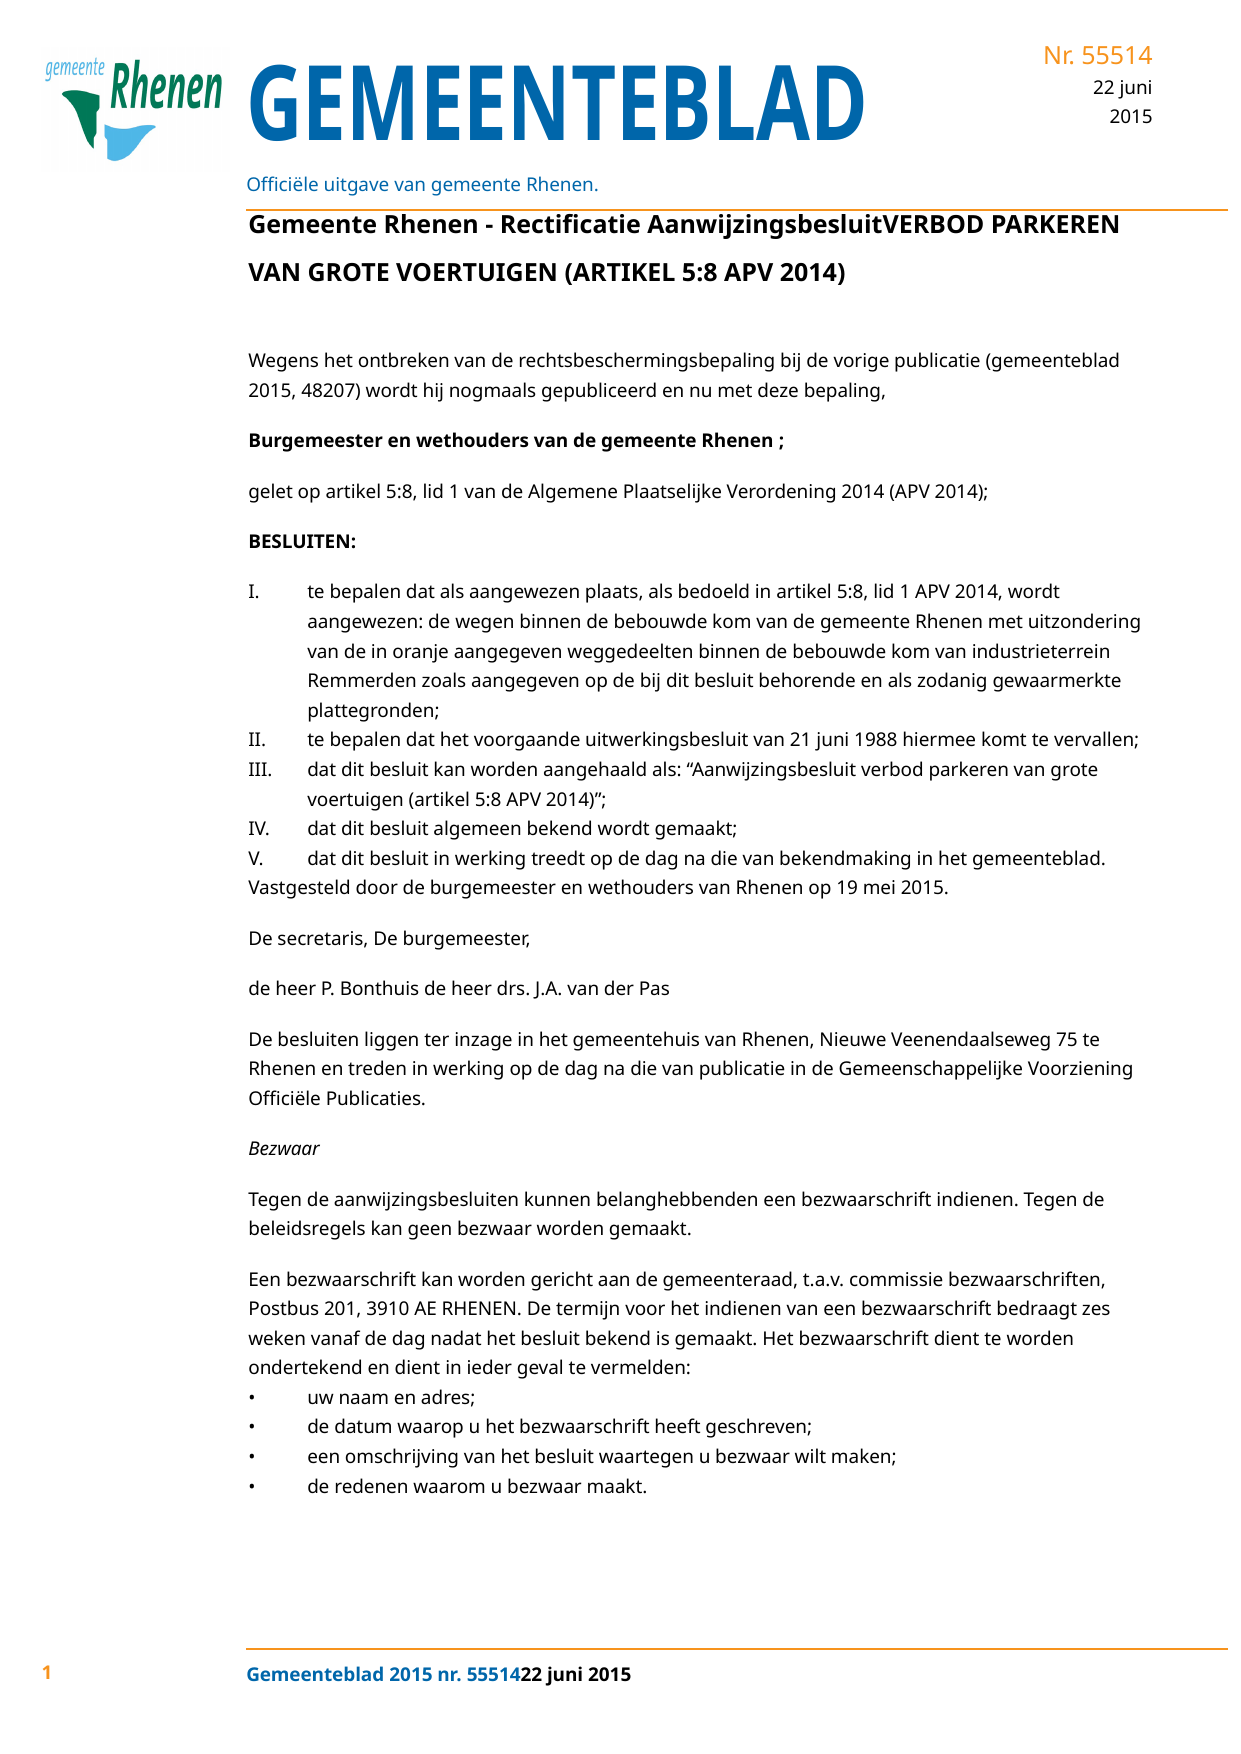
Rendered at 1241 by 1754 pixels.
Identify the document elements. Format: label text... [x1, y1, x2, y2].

text Een bezwaarschrift kan worden gericht aan de gemeenteraad, t.a.v. commissie bezwaarschriften, Postbus 201, 3910 AE RHENEN. De termijn voor het indienen van een bezwaarschrift bedraagt zes weken vanaf de dag nadat het besluit bekend is gemaakt. Het bezwaarschrift dient te worden ondertekend en dient in ieder geval te vermelden: [248, 1266, 1152, 1380]
list dat dit besluit in werking treedt op de dag na die van bekendmaking in het gemeenteblad. [248, 845, 1152, 871]
text Gemeente Rhenen - Rectificatie AanwijzingsbesluitVERBOD PARKEREN VAN GROTE VOERTUIGEN (ARTIKEL 5:8 APV 2014) [248, 211, 1152, 288]
list de datum waarop u het bezwaarschrift heeft geschreven; [248, 1414, 1152, 1439]
picture [41, 47, 231, 172]
list te bepalen dat het voorgaande uitwerkingsbesluit van 21 juni 1988 hiermee komt te vervallen; [248, 727, 1152, 752]
text Bezwaar [248, 1135, 1152, 1161]
text Burgemeester en wethouders van de gemeente Rhenen ; [248, 427, 1152, 453]
text Tegen de aanwijzingsbesluiten kunnen belanghebbenden een bezwaarschrift indienen. Tegen de beleidsregels kan geen bezwaar worden gemaakt. [248, 1186, 1152, 1241]
text Vastgesteld door de burgemeester en wethouders van Rhenen op 19 mei 2015. [248, 874, 1152, 900]
list uw naam en adres; [248, 1384, 1152, 1410]
text De besluiten liggen ter inzage in het gemeentehuis van Rhenen, Nieuwe Veenendaalseweg 75 te Rhenen en treden in werking op de dag na die van publicatie in de Gemeenschappelijke Voorziening Officiële Publicaties. [248, 1026, 1152, 1111]
text De secretaris, De burgemeester, [248, 925, 1152, 951]
list de redenen waarom u bezwaar maakt. [248, 1473, 1152, 1499]
list een omschrijving van het besluit waartegen u bezwaar wilt maken; [248, 1443, 1152, 1469]
list dat dit besluit kan worden aangehaald als: “Aanwijzingsbesluit verbod parkeren van grote voertuigen (artikel 5:8 APV 2014)”; [248, 756, 1152, 812]
text BESLUITEN: [248, 528, 1152, 554]
text Wegens het ontbreken van de rechtsbeschermingsbepaling bij de vorige publicatie (gemeenteblad 2015, 48207) wordt hij nogmaals gepubliceerd en nu met deze bepaling, [248, 347, 1152, 403]
text de heer P. Bonthuis de heer drs. J.A. van der Pas [248, 975, 1152, 1001]
list dat dit besluit algemeen bekend wordt gemaakt; [248, 815, 1152, 841]
list te bepalen dat als aangewezen plaats, als bedoeld in artikel 5:8, lid 1 APV 2014, wordt aangewezen: de wegen binnen de bebouwde kom van de gemeente Rhenen met uitzondering van de in oranje aangegeven weggedeelten binnen de bebouwde kom van industrieterrein Remmerden zoals aangegeven op de bij dit besluit behorende en als zodanig gewaarmerkte plattegronden; [248, 579, 1152, 723]
text gelet op artikel 5:8, lid 1 van de Algemene Plaatselijke Verordening 2014 (APV 2014); [248, 478, 1152, 504]
